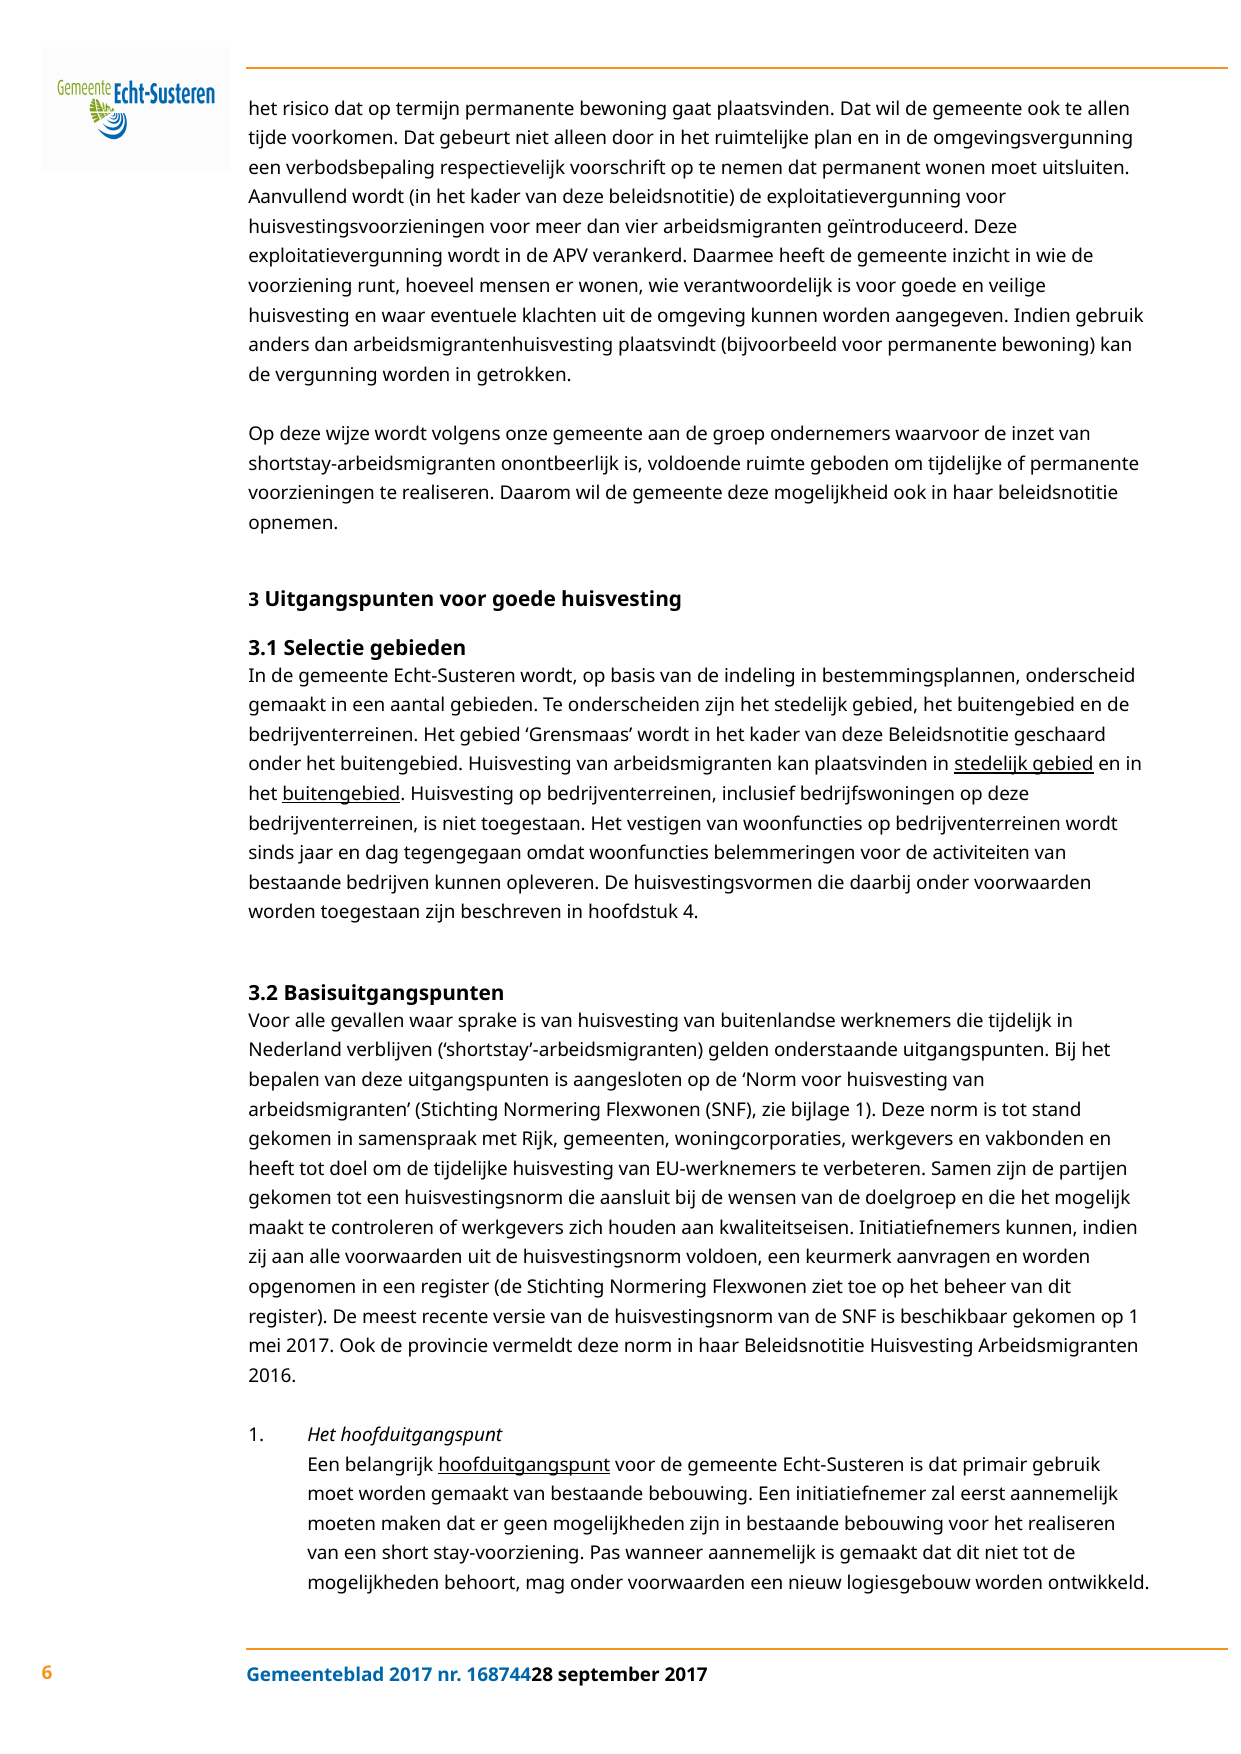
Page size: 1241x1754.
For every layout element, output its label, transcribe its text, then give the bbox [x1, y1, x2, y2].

text 3.2 Basisuitgangspunten [248, 978, 1152, 1007]
list Een belangrijk hoofduitgangspunt voor de gemeente Echt-Susteren is dat primair gebruik moet worden gemaakt van bestaande bebouwing. Een initiatiefnemer zal eerst aannemelijk moeten maken dat er geen mogelijkheden zijn in bestaande bebouwing voor het realiseren van een short stay-voorziening. Pas wanneer aannemelijk is gemaakt dat dit niet tot de mogelijkheden behoort, mag onder voorwaarden een nieuw logiesgebouw worden ontwikkeld. [248, 1451, 1152, 1595]
text Op deze wijze wordt volgens onze gemeente aan de groep ondernemers waarvoor de inzet van shortstay-arbeidsmigranten onontbeerlijk is, voldoende ruimte geboden om tijdelijke of permanente voorzieningen te realiseren. Daarom wil de gemeente deze mogelijkheid ook in haar beleidsnotitie opnemen. [248, 420, 1152, 535]
picture [41, 47, 231, 172]
text 3 Uitgangspunten voor goede huisvesting [248, 584, 1152, 613]
text 3.1 Selectie gebieden [248, 633, 1152, 662]
list Het hoofduitgangspunt [248, 1421, 1152, 1447]
text het risico dat op termijn permanente bewoning gaat plaatsvinden. Dat wil de gemeente ook te allen tijde voorkomen. Dat gebeurt niet alleen door in het ruimtelijke plan en in de omgevingsvergunning een verbodsbepaling respectievelijk voorschrift op te nemen dat permanent wonen moet uitsluiten. Aanvullend wordt (in het kader van deze beleidsnotitie) de exploitatievergunning voor huisvestingsvoorzieningen voor meer dan vier arbeidsmigranten geïntroduceerd. Deze exploitatievergunning wordt in de APV verankerd. Daarmee heeft de gemeente inzicht in wie de voorziening runt, hoeveel mensen er wonen, wie verantwoordelijk is voor goede en veilige huisvesting en waar eventuele klachten uit de omgeving kunnen worden aangegeven. Indien gebruik anders dan arbeidsmigrantenhuisvesting plaatsvindt (bijvoorbeeld voor permanente bewoning) kan de vergunning worden in getrokken. [248, 95, 1152, 387]
text In de gemeente Echt-Susteren wordt, op basis van de indeling in bestemmingsplannen, onderscheid gemaakt in een aantal gebieden. Te onderscheiden zijn het stedelijk gebied, het buitengebied en de bedrijventerreinen. Het gebied ‘Grensmaas’ wordt in het kader van deze Beleidsnotitie geschaard onder het buitengebied. Huisvesting van arbeidsmigranten kan plaatsvinden in stedelijk gebied en in het buitengebied. Huisvesting op bedrijventerreinen, inclusief bedrijfswoningen op deze bedrijventerreinen, is niet toegestaan. Het vestigen van woonfuncties op bedrijventerreinen wordt sinds jaar en dag tegengegaan omdat woonfuncties belemmeringen voor de activiteiten van bestaande bedrijven kunnen opleveren. De huisvestingsvormen die daarbij onder voorwaarden worden toegestaan zijn beschreven in hoofdstuk 4. [248, 662, 1152, 924]
text Voor alle gevallen waar sprake is van huisvesting van buitenlandse werknemers die tijdelijk in Nederland verblijven (‘shortstay’-arbeidsmigranten) gelden onderstaande uitgangspunten. Bij het bepalen van deze uitgangspunten is aangesloten op de ‘Norm voor huisvesting van arbeidsmigranten’ (Stichting Normering Flexwonen (SNF), zie bijlage 1). Deze norm is tot stand gekomen in samenspraak met Rijk, gemeenten, woningcorporaties, werkgevers en vakbonden en heeft tot doel om de tijdelijke huisvesting van EU-werknemers te verbeteren. Samen zijn de partijen gekomen tot een huisvestingsnorm die aansluit bij de wensen van de doelgroep en die het mogelijk maakt te controleren of werkgevers zich houden aan kwaliteitseisen. Initiatiefnemers kunnen, indien zij aan alle voorwaarden uit de huisvestingsnorm voldoen, een keurmerk aanvragen en worden opgenomen in een register (de Stichting Normering Flexwonen ziet toe op het beheer van dit register). De meest recente versie van de huisvestingsnorm van de SNF is beschikbaar gekomen op 1 mei 2017. Ook de provincie vermeldt deze norm in haar Beleidsnotitie Huisvesting Arbeidsmigranten 2016. [248, 1007, 1152, 1388]
